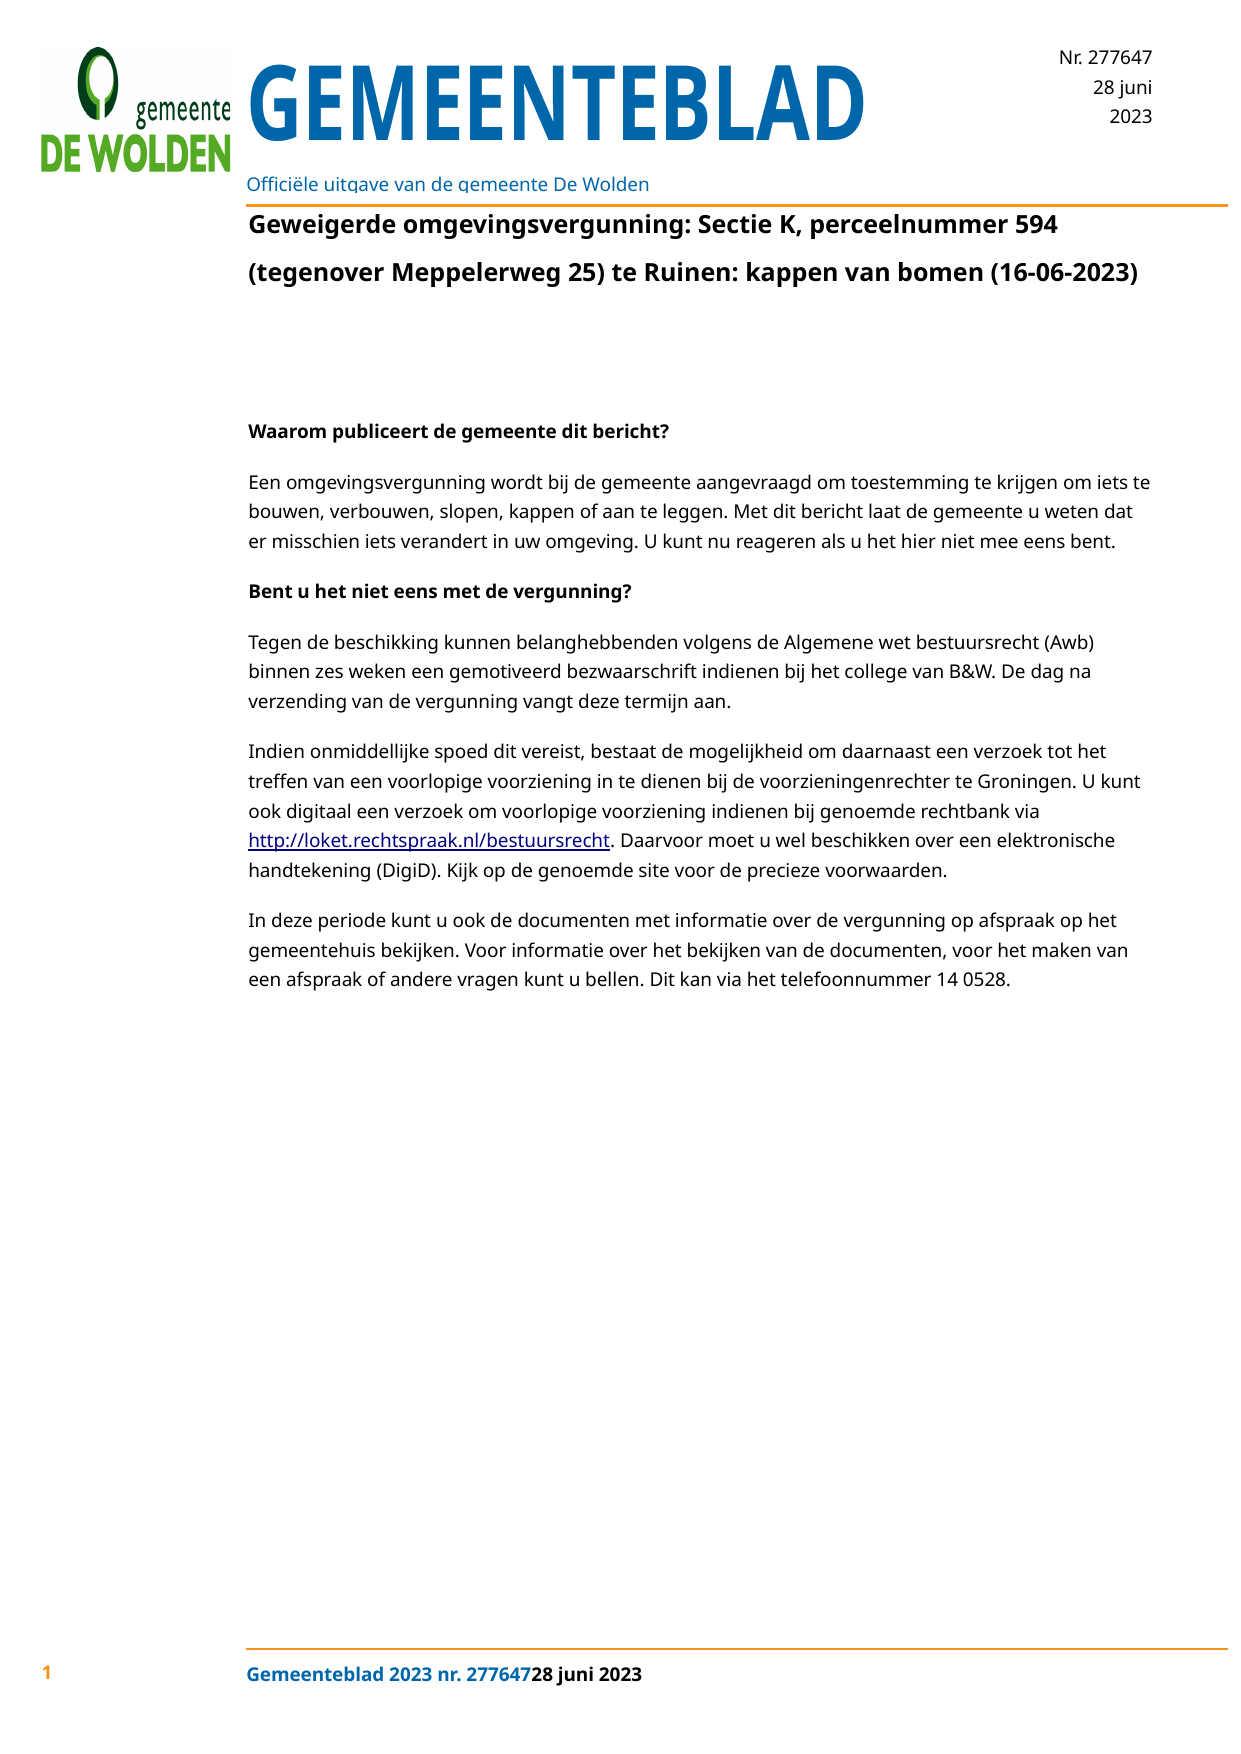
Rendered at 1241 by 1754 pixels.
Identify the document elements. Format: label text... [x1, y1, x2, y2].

text Een omgevingsvergunning wordt bij de gemeente aangevraagd om toestemming te krijgen om iets te bouwen, verbouwen, slopen, kappen of aan te leggen. Met dit bericht laat de gemeente u weten dat er misschien iets verandert in uw omgeving. U kunt nu reageren als u het hier niet mee eens bent. [248, 469, 1152, 554]
text Tegen de beschikking kunnen belanghebbenden volgens de Algemene wet bestuursrecht (Awb) binnen zes weken een gemotiveerd bezwaarschrift indienen bij het college van B&W. De dag na verzending van de vergunning vangt deze termijn aan. [248, 629, 1152, 714]
picture [41, 47, 231, 172]
text Geweigerde omgevingsvergunning: Sectie K, perceelnummer 594 (tegenover Meppelerweg 25) te Ruinen: kappen van bomen (16-06-2023) [248, 207, 1152, 288]
text Waarom publiceert de gemeente dit bericht? [248, 419, 1152, 444]
text Bent u het niet eens met de vergunning? [248, 579, 1152, 604]
text In deze periode kunt u ook de documenten met informatie over de vergunning op afspraak op het gemeentehuis bekijken. Voor informatie over het bekijken van de documenten, voor het maken van een afspraak of andere vragen kunt u bellen. Dit kan via het telefoonnummer 14 0528. [248, 907, 1152, 992]
text Indien onmiddellijke spoed dit vereist, bestaat de mogelijkheid om daarnaast een verzoek tot het treffen van een voorlopige voorziening in te dienen bij de voorzieningenrechter te Groningen. U kunt ook digitaal een verzoek om voorlopige voorziening indienen bij genoemde rechtbank via http://loket.rechtspraak.nl/bestuursrecht. Daarvoor moet u wel beschikken over een elektronische handtekening (DigiD). Kijk op de genoemde site voor de precieze voorwaarden. [248, 739, 1152, 883]
